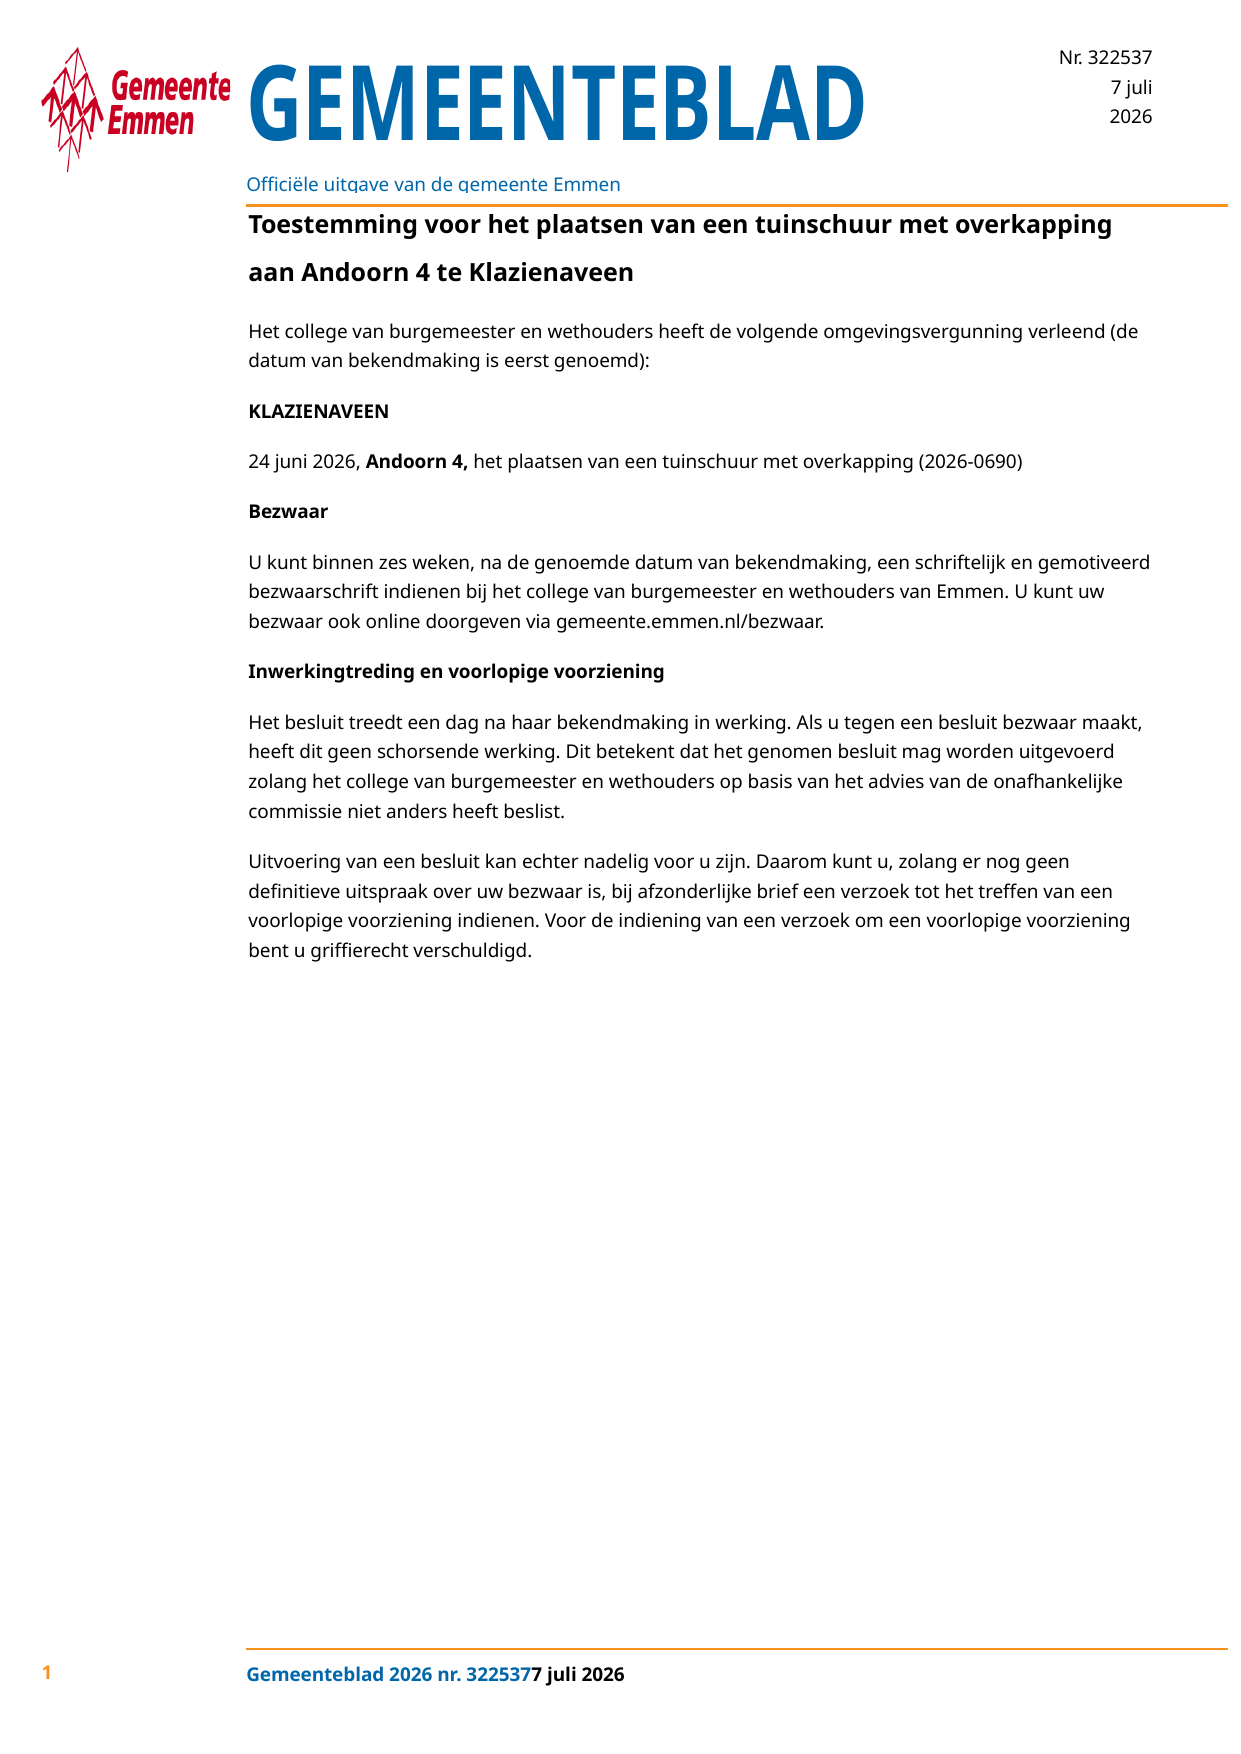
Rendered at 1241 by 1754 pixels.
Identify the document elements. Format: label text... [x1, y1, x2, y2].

picture [41, 47, 231, 172]
text U kunt binnen zes weken, na de genoemde datum van bekendmaking, een schriftelijk en gemotiveerd bezwaarschrift indienen bij het college van burgemeester en wethouders van Emmen. U kunt uw bezwaar ook online doorgeven via gemeente.emmen.nl/bezwaar. [248, 549, 1152, 634]
text Het college van burgemeester en wethouders heeft de volgende omgevingsvergunning verleend (de datum van bekendmaking is eerst genoemd): [248, 318, 1152, 373]
text KLAZIENAVEEN [248, 398, 1152, 424]
text Het besluit treedt een dag na haar bekendmaking in werking. Als u tegen een besluit bezwaar maakt, heeft dit geen schorsende werking. Dit betekent dat het genomen besluit mag worden uitgevoerd zolang het college van burgemeester en wethouders op basis van het advies van de onafhankelijke commissie niet anders heeft beslist. [248, 709, 1152, 824]
text Inwerkingtreding en voorlopige voorziening [248, 659, 1152, 684]
text 24 juni 2026, Andoorn 4, het plaatsen van een tuinschuur met overkapping (2026-0690) [248, 448, 1152, 474]
text Bezwaar [248, 499, 1152, 524]
text Toestemming voor het plaatsen van een tuinschuur met overkapping aan Andoorn 4 te Klazienaveen [248, 207, 1152, 288]
text Uitvoering van een besluit kan echter nadelig voor u zijn. Daarom kunt u, zolang er nog geen definitieve uitspraak over uw bezwaar is, bij afzonderlijke brief een verzoek tot het treffen van een voorlopige voorziening indienen. Voor de indiening van een verzoek om een voorlopige voorziening bent u griffierecht verschuldigd. [248, 848, 1152, 963]
